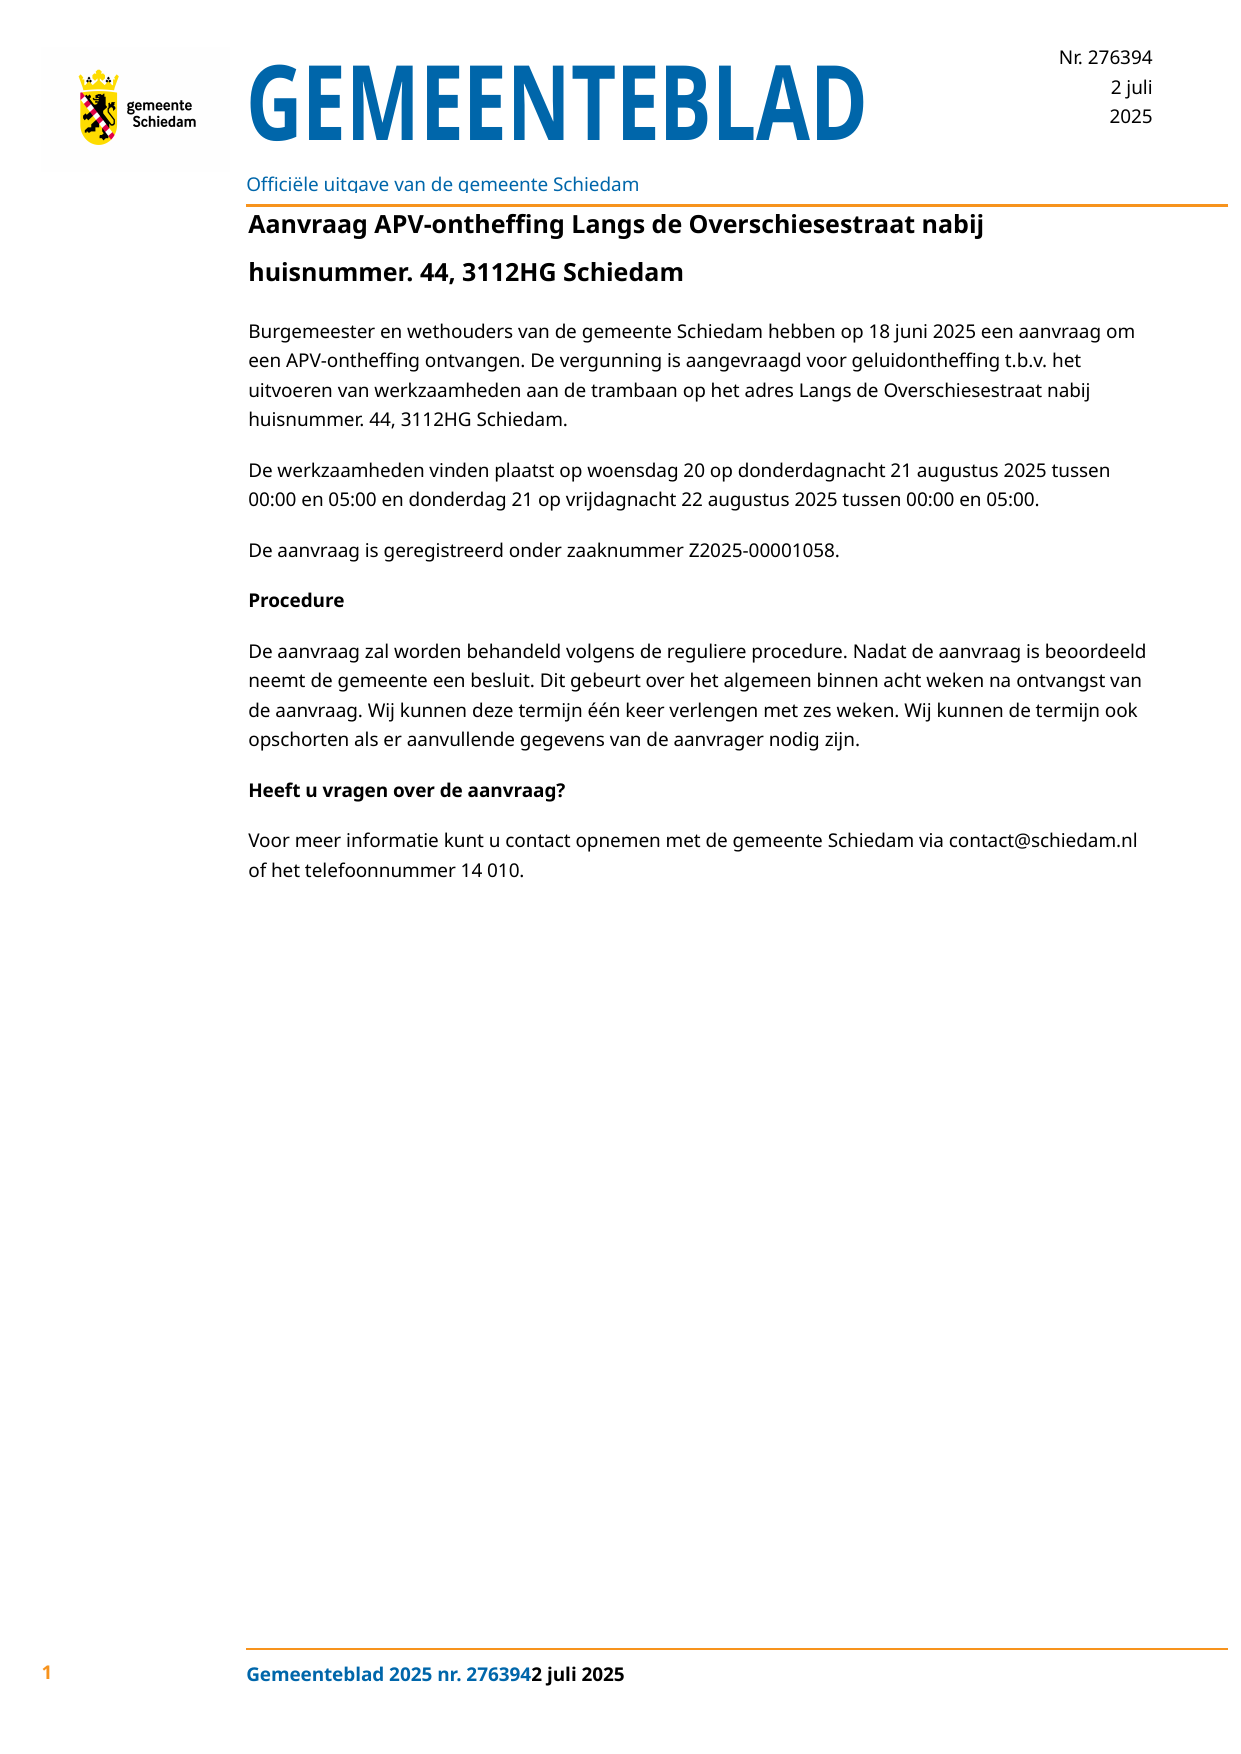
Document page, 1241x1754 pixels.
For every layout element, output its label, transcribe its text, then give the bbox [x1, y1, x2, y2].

text De werkzaamheden vinden plaatst op woensdag 20 op donderdagnacht 21 augustus 2025 tussen 00:00 en 05:00 en donderdag 21 op vrijdagnacht 22 augustus 2025 tussen 00:00 en 05:00. [248, 457, 1152, 512]
text Heeft u vragen over de aanvraag? [248, 777, 1152, 803]
text De aanvraag zal worden behandeld volgens de reguliere procedure. Nadat de aanvraag is beoordeeld neemt de gemeente een besluit. Dit gebeurt over het algemeen binnen acht weken na ontvangst van de aanvraag. Wij kunnen deze termijn één keer verlengen met zes weken. Wij kunnen de termijn ook opschorten als er aanvullende gegevens van de aanvrager nodig zijn. [248, 638, 1152, 752]
picture [41, 47, 231, 172]
text Voor meer informatie kunt u contact opnemen met de gemeente Schiedam via contact@schiedam.nl of het telefoonnummer 14 010. [248, 827, 1152, 883]
text Aanvraag APV-ontheffing Langs de Overschiesestraat nabij huisnummer. 44, 3112HG Schiedam [248, 207, 1152, 288]
text Burgemeester en wethouders van de gemeente Schiedam hebben op 18 juni 2025 een aanvraag om een APV-ontheffing ontvangen. De vergunning is aangevraagd voor geluidontheffing t.b.v. het uitvoeren van werkzaamheden aan de trambaan op het adres Langs de Overschiesestraat nabij huisnummer. 44, 3112HG Schiedam. [248, 318, 1152, 432]
text Procedure [248, 587, 1152, 613]
text De aanvraag is geregistreerd onder zaaknummer Z2025-00001058. [248, 537, 1152, 563]
